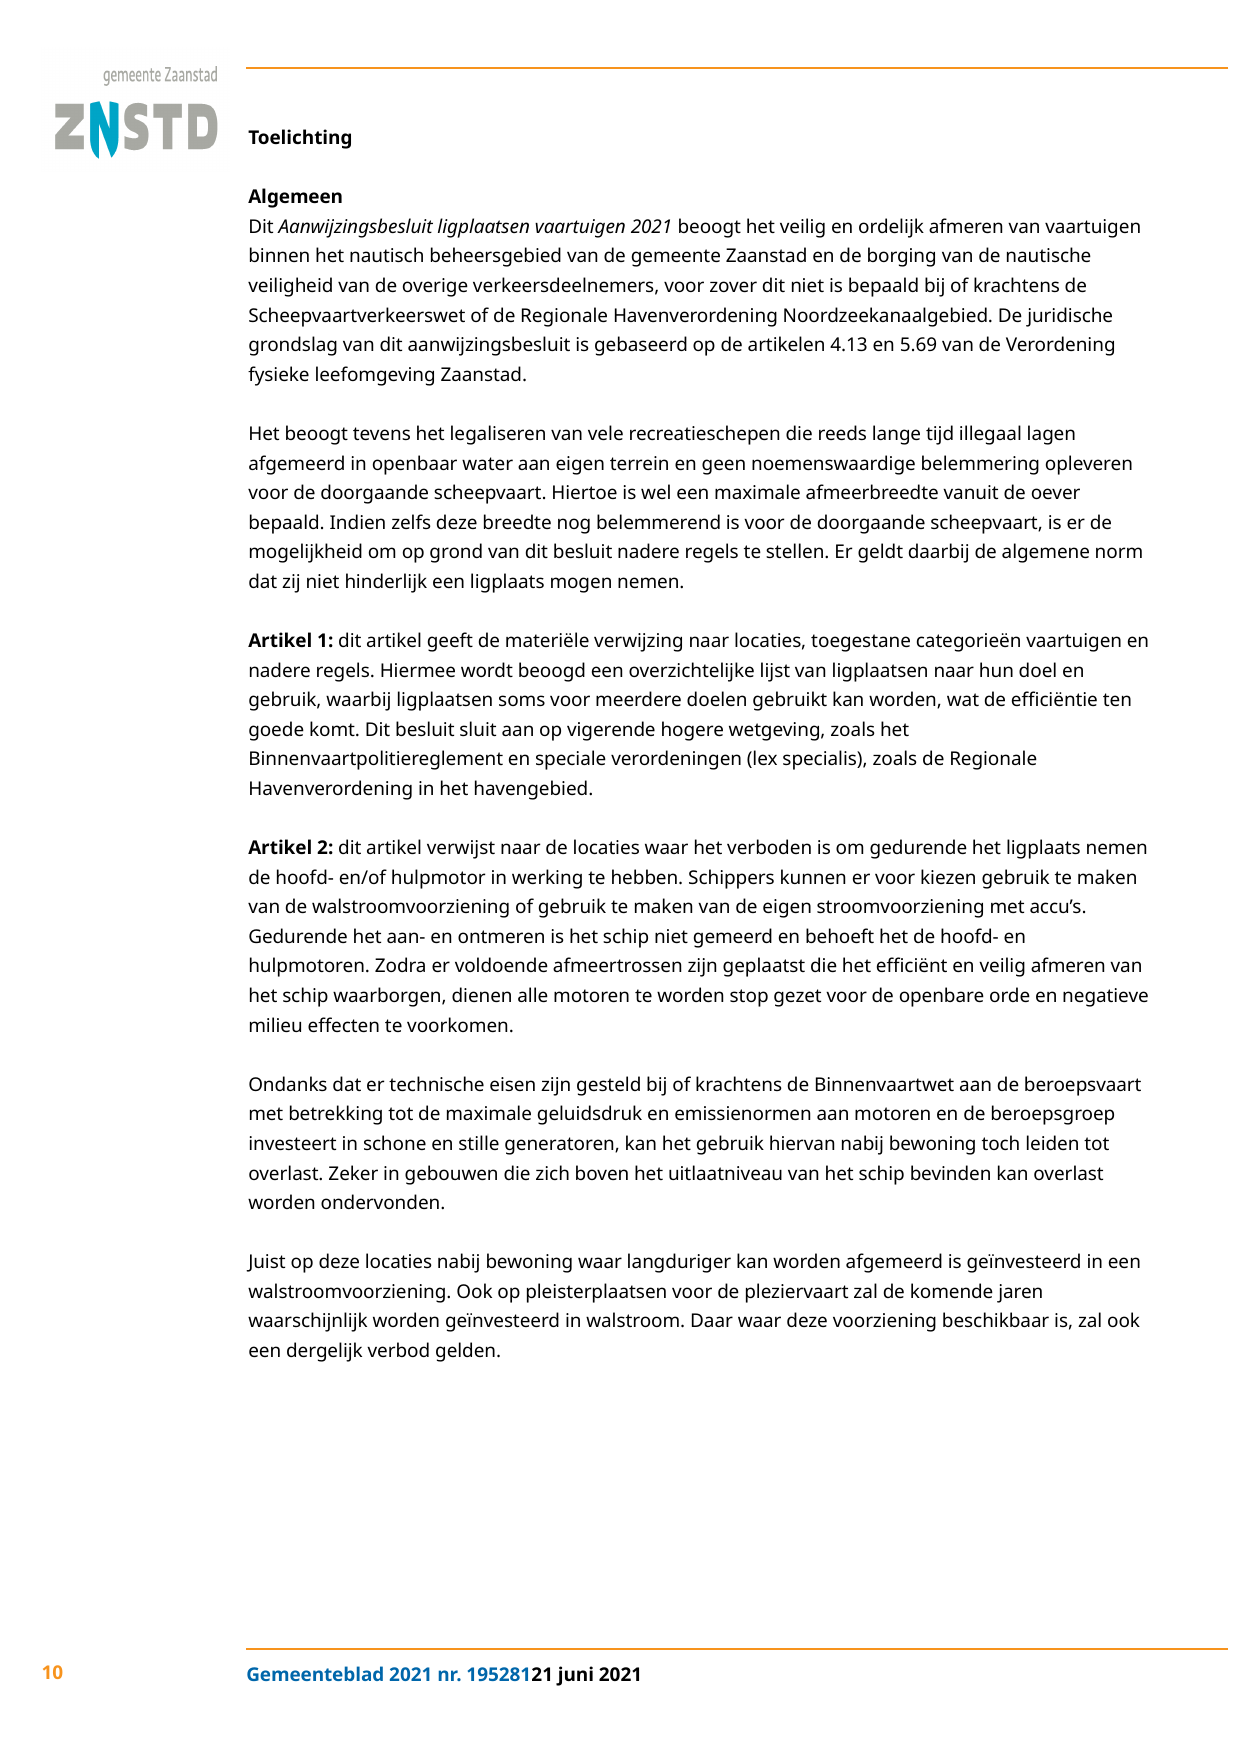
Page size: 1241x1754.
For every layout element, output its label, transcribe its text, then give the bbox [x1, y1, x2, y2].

text Artikel 1: dit artikel geeft de materiële verwijzing naar locaties, toegestane categorieën vaartuigen en nadere regels. Hiermee wordt beoogd een overzichtelijke lijst van ligplaatsen naar hun doel en gebruik, waarbij ligplaatsen soms voor meerdere doelen gebruikt kan worden, wat de efficiëntie ten goede komt. Dit besluit sluit aan op vigerende hogere wetgeving, zoals het Binnenvaartpolitiereglement en speciale verordeningen (lex specialis), zoals de Regionale Havenverordening in het havengebied. [248, 627, 1152, 801]
text Het beoogt tevens het legaliseren van vele recreatieschepen die reeds lange tijd illegaal lagen afgemeerd in openbaar water aan eigen terrein en geen noemenswaardige belemmering opleveren voor de doorgaande scheepvaart. Hiertoe is wel een maximale afmeerbreedte vanuit de oever bepaald. Indien zelfs deze breedte nog belemmerend is voor de doorgaande scheepvaart, is er de mogelijkheid om op grond van dit besluit nadere regels te stellen. Er geldt daarbij de algemene norm dat zij niet hinderlijk een ligplaats mogen nemen. [248, 420, 1152, 594]
text Algemeen [248, 183, 1152, 209]
text Gedurende het aan- en ontmeren is het schip niet gemeerd en behoeft het de hoofd- en hulpmotoren. Zodra er voldoende afmeertrossen zijn geplaatst die het efficiënt en veilig afmeren van het schip waarborgen, dienen alle motoren te worden stop gezet voor de openbare orde en negatieve milieu effecten te voorkomen. [248, 923, 1152, 1038]
text Dit Aanwijzingsbesluit ligplaatsen vaartuigen 2021 beoogt het veilig en ordelijk afmeren van vaartuigen binnen het nautisch beheersgebied van de gemeente Zaanstad en de borging van de nautische veiligheid van de overige verkeersdeelnemers, voor zover dit niet is bepaald bij of krachtens de Scheepvaartverkeerswet of de Regionale Havenverordening Noordzeekanaalgebied. De juridische grondslag van dit aanwijzingsbesluit is gebaseerd op de artikelen 4.13 en 5.69 van de Verordening fysieke leefomgeving Zaanstad. [248, 213, 1152, 387]
text Ondanks dat er technische eisen zijn gesteld bij of krachtens de Binnenvaartwet aan de beroepsvaart met betrekking tot de maximale geluidsdruk en emissienormen aan motoren en de beroepsgroep investeert in schone en stille generatoren, kan het gebruik hiervan nabij bewoning toch leiden tot overlast. Zeker in gebouwen die zich boven het uitlaatniveau van het schip bevinden kan overlast worden ondervonden. [248, 1071, 1152, 1215]
text Toelichting [248, 124, 1152, 150]
text Artikel 2: dit artikel verwijst naar de locaties waar het verboden is om gedurende het ligplaats nemen de hoofd- en/of hulpmotor in werking te hebben. Schippers kunnen er voor kiezen gebruik te maken van de walstroomvoorziening of gebruik te maken van de eigen stroomvoorziening met accu’s. [248, 834, 1152, 919]
picture [41, 47, 231, 172]
text Juist op deze locaties nabij bewoning waar langduriger kan worden afgemeerd is geïnvesteerd in een walstroomvoorziening. Ook op pleisterplaatsen voor de pleziervaart zal de komende jaren waarschijnlijk worden geïnvesteerd in walstroom. Daar waar deze voorziening beschikbaar is, zal ook een dergelijk verbod gelden. [248, 1248, 1152, 1363]
